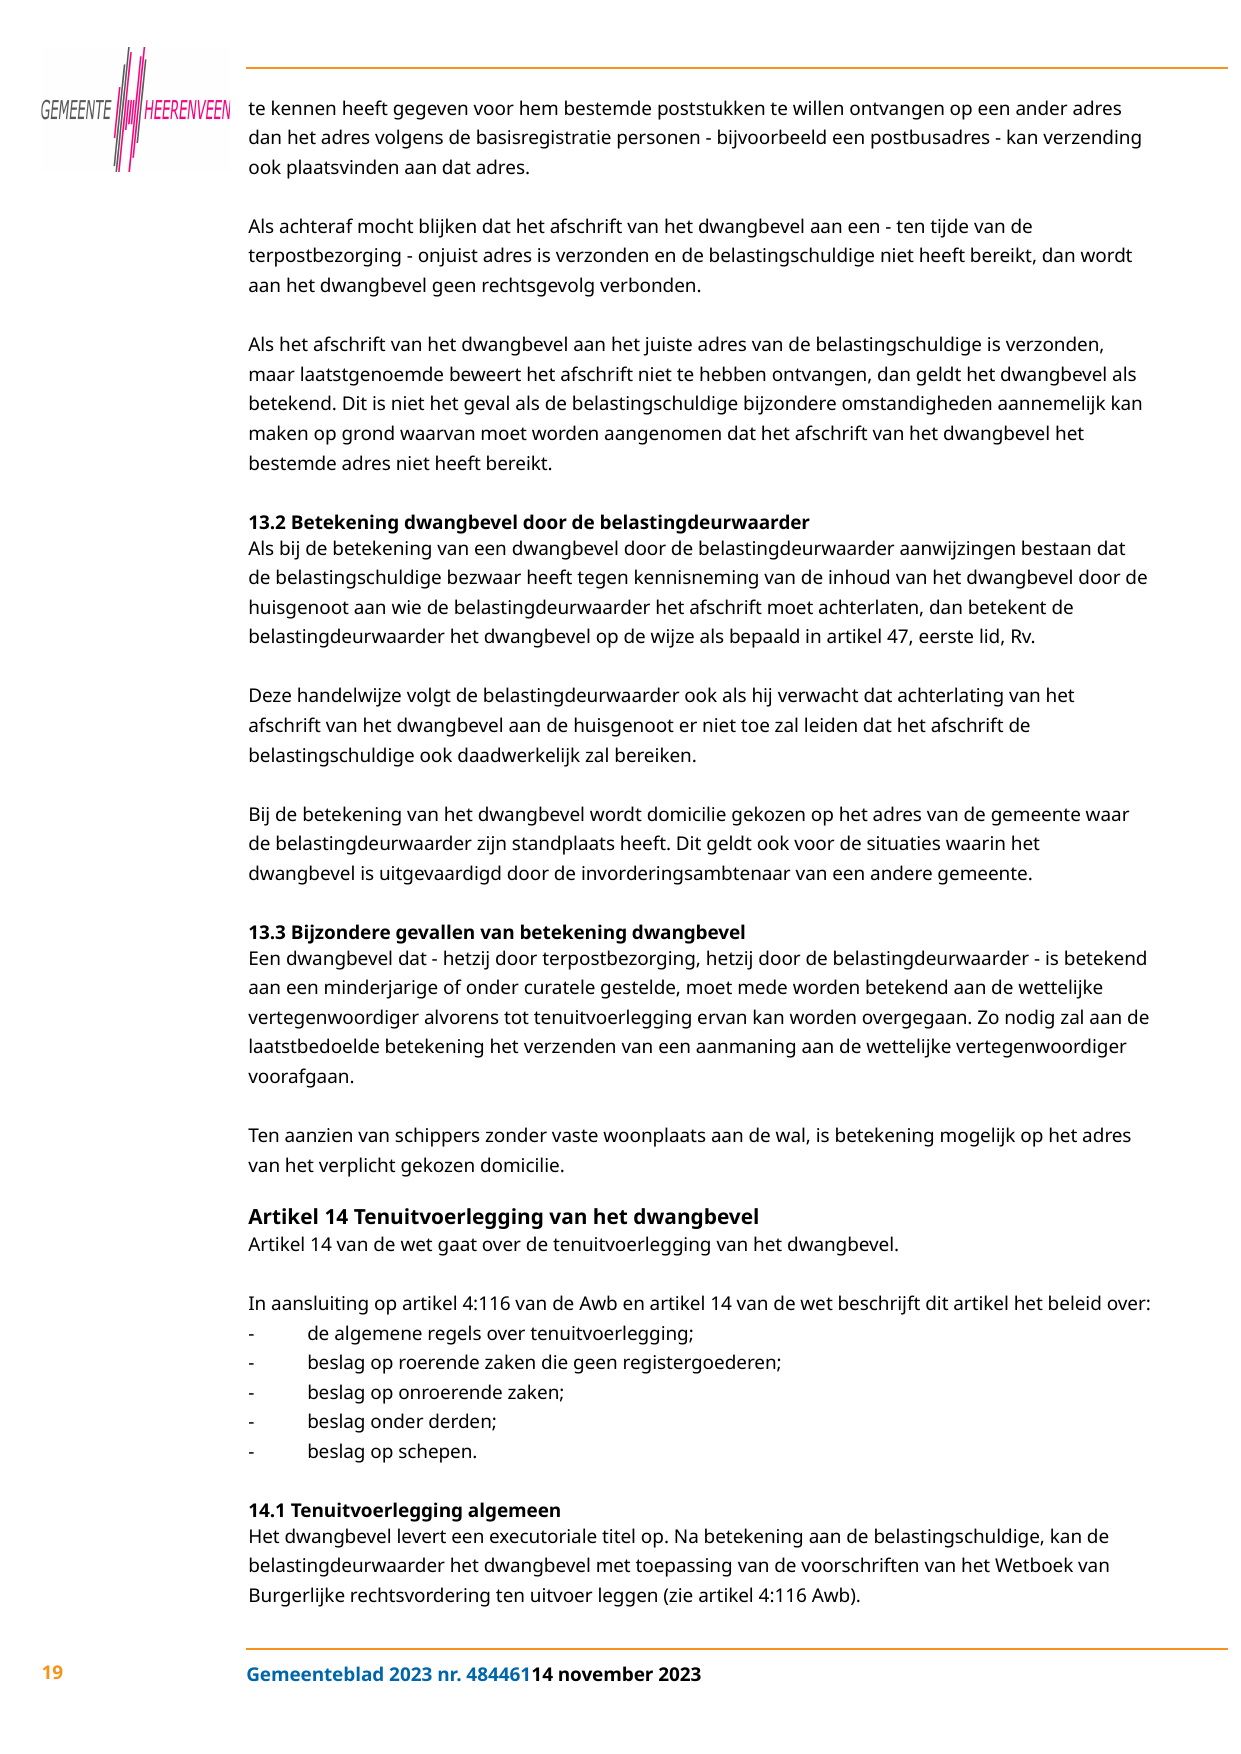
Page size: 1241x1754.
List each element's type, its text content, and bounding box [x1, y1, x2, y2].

text 13.3 Bijzondere gevallen van betekening dwangbevel [248, 919, 1152, 945]
list beslag op schepen. [248, 1438, 1152, 1464]
list de algemene regels over tenuitvoerlegging; [248, 1320, 1152, 1345]
text 14.1 Tenuitvoerlegging algemeen [248, 1497, 1152, 1523]
text Artikel 14 Tenuitvoerlegging van het dwangbevel [248, 1202, 1152, 1231]
text Als achteraf mocht blijken dat het afschrift van het dwangbevel aan een - ten tijde van de terpostbezorging - onjuist adres is verzonden en de belastingschuldige niet heeft bereikt, dan wordt aan het dwangbevel geen rechtsgevolg verbonden. [248, 213, 1152, 298]
text 13.2 Betekening dwangbevel door de belastingdeurwaarder [248, 509, 1152, 535]
list beslag op onroerende zaken; [248, 1379, 1152, 1404]
text Artikel 14 van de wet gaat over de tenuitvoerlegging van het dwangbevel. [248, 1231, 1152, 1257]
text Een dwangbevel dat - hetzij door terpostbezorging, hetzij door de belastingdeurwaarder - is betekend aan een minderjarige of onder curatele gestelde, moet mede worden betekend aan de wettelijke vertegenwoordiger alvorens tot tenuitvoerlegging ervan kan worden overgegaan. Zo nodig zal aan de laatstbedoelde betekening het verzenden van een aanmaning aan de wettelijke vertegenwoordiger voorafgaan. [248, 945, 1152, 1089]
list beslag onder derden; [248, 1408, 1152, 1434]
text Als het afschrift van het dwangbevel aan het juiste adres van de belastingschuldige is verzonden, maar laatstgenoemde beweert het afschrift niet te hebben ontvangen, dan geldt het dwangbevel als betekend. Dit is niet het geval als de belastingschuldige bijzondere omstandigheden aannemelijk kan maken op grond waarvan moet worden aangenomen dat het afschrift van het dwangbevel het bestemde adres niet heeft bereikt. [248, 331, 1152, 476]
text In aansluiting op artikel 4:116 van de Awb en artikel 14 van de wet beschrijft dit artikel het beleid over: [248, 1290, 1152, 1316]
picture [41, 47, 231, 172]
text Bij de betekening van het dwangbevel wordt domicilie gekozen op het adres van de gemeente waar de belastingdeurwaarder zijn standplaats heeft. Dit geldt ook voor de situaties waarin het dwangbevel is uitgevaardigd door de invorderingsambtenaar van een andere gemeente. [248, 801, 1152, 886]
text Ten aanzien van schippers zonder vaste woonplaats aan de wal, is betekening mogelijk op het adres van het verplicht gekozen domicilie. [248, 1122, 1152, 1178]
list beslag op roerende zaken die geen registergoederen; [248, 1349, 1152, 1375]
text Als bij de betekening van een dwangbevel door de belastingdeurwaarder aanwijzingen bestaan dat de belastingschuldige bezwaar heeft tegen kennisneming van de inhoud van het dwangbevel door de huisgenoot aan wie de belastingdeurwaarder het afschrift moet achterlaten, dan betekent de belastingdeurwaarder het dwangbevel op de wijze als bepaald in artikel 47, eerste lid, Rv. [248, 535, 1152, 649]
text Het dwangbevel levert een executoriale titel op. Na betekening aan de belastingschuldige, kan de belastingdeurwaarder het dwangbevel met toepassing van de voorschriften van het Wetboek van Burgerlijke rechtsvordering ten uitvoer leggen (zie artikel 4:116 Awb). [248, 1523, 1152, 1608]
text te kennen heeft gegeven voor hem bestemde poststukken te willen ontvangen op een ander adres dan het adres volgens de basisregistratie personen - bijvoorbeeld een postbusadres - kan verzending ook plaatsvinden aan dat adres. [248, 95, 1152, 180]
text Deze handelwijze volgt de belastingdeurwaarder ook als hij verwacht dat achterlating van het afschrift van het dwangbevel aan de huisgenoot er niet toe zal leiden dat het afschrift de belastingschuldige ook daadwerkelijk zal bereiken. [248, 683, 1152, 767]
